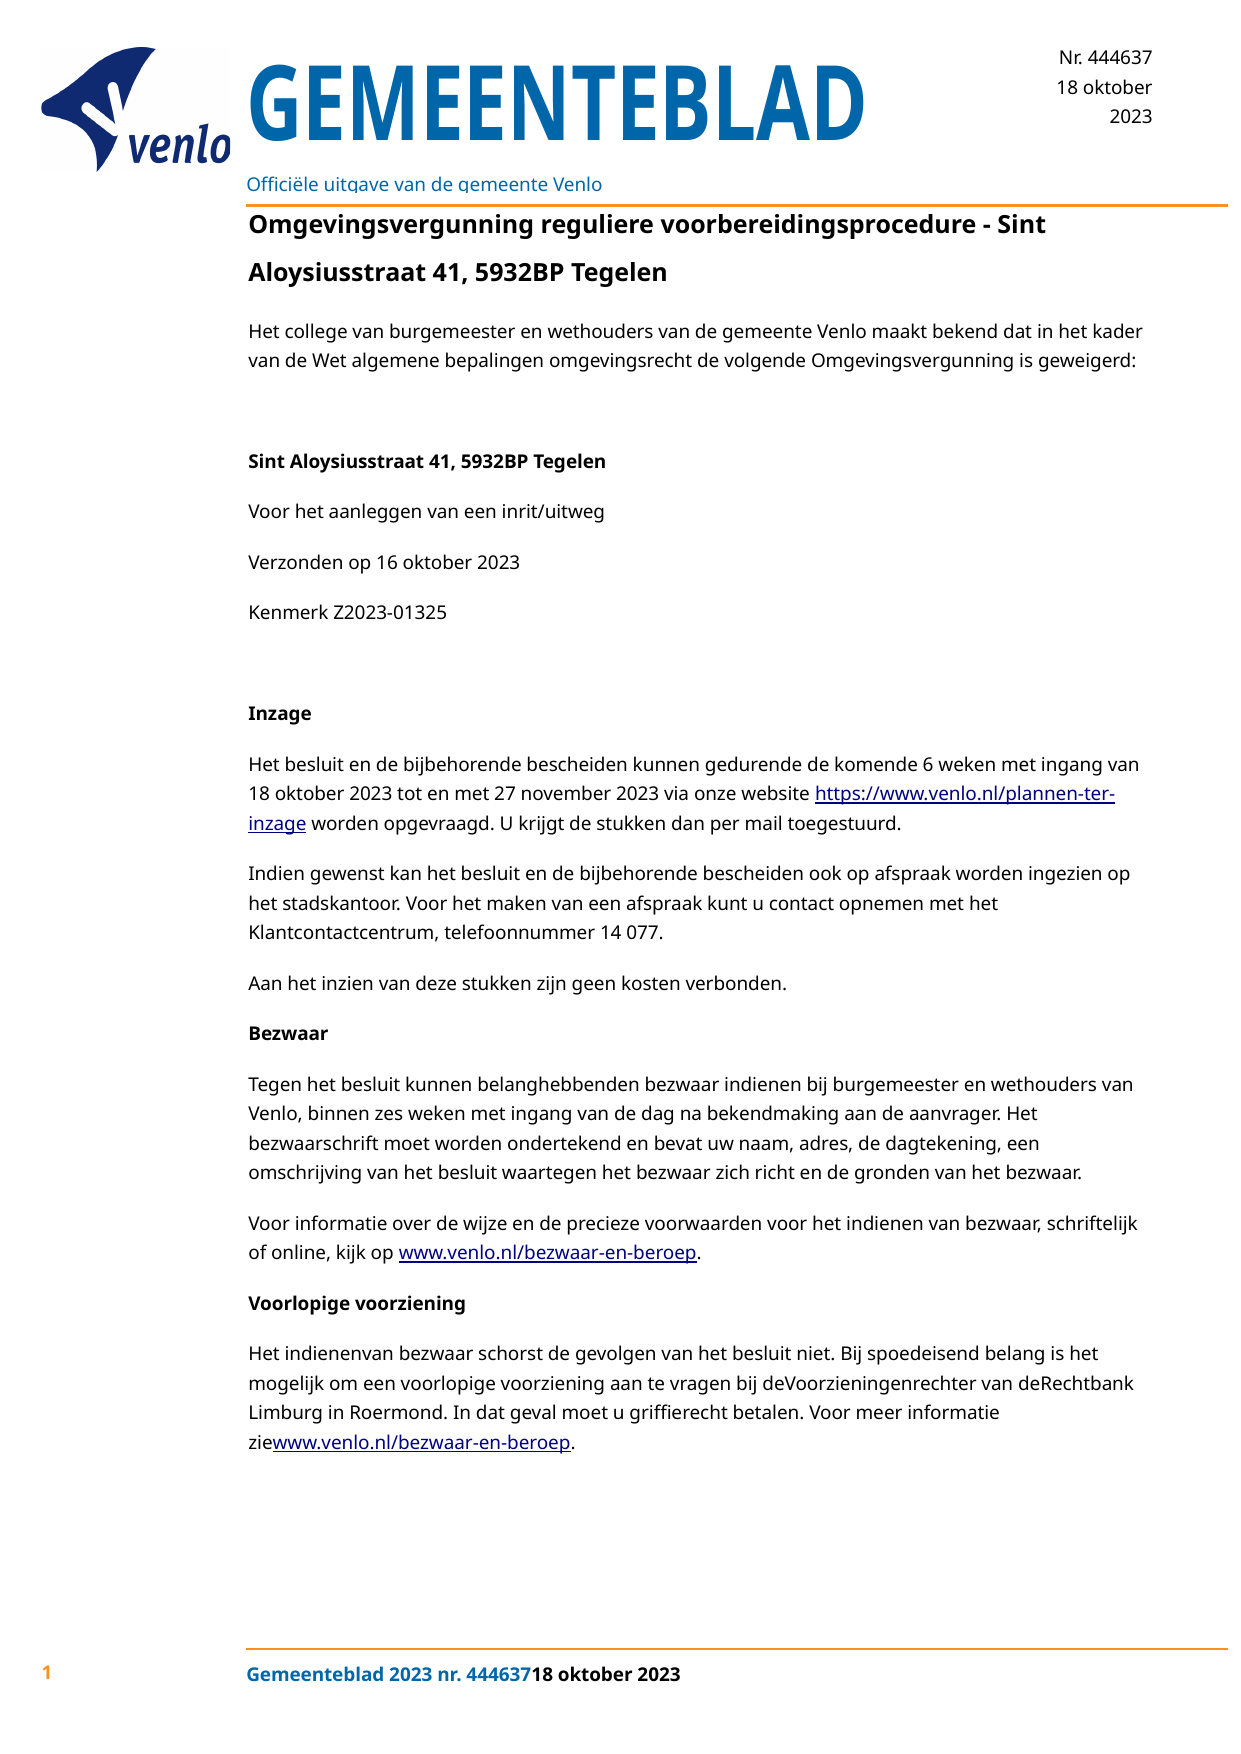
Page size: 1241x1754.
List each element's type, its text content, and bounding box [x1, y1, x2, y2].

text Het indienenvan bezwaar schorst de gevolgen van het besluit niet. Bij spoedeisend belang is het mogelijk om een voorlopige voorziening aan te vragen bij deVoorzieningenrechter van deRechtbank Limburg in Roermond. In dat geval moet u griffierecht betalen. Voor meer informatie ziewww.venlo.nl/bezwaar-en-beroep. [248, 1340, 1152, 1455]
picture [41, 47, 231, 172]
text Tegen het besluit kunnen belanghebbenden bezwaar indienen bij burgemeester en wethouders van Venlo, binnen zes weken met ingang van de dag na bekendmaking aan de aanvrager. Het bezwaarschrift moet worden ondertekend en bevat uw naam, adres, de dagtekening, een omschrijving van het besluit waartegen het bezwaar zich richt en de gronden van het bezwaar. [248, 1071, 1152, 1185]
text Bezwaar [248, 1020, 1152, 1046]
text Voor informatie over de wijze en de precieze voorwaarden voor het indienen van bezwaar, schriftelijk of online, kijk op www.venlo.nl/bezwaar-en-beroep. [248, 1210, 1152, 1265]
text Het college van burgemeester en wethouders van de gemeente Venlo maakt bekend dat in het kader van de Wet algemene bepalingen omgevingsrecht de volgende Omgevingsvergunning is geweigerd: [248, 318, 1152, 373]
text Voor het aanleggen van een inrit/uitweg [248, 499, 1152, 524]
text Omgevingsvergunning reguliere voorbereidingsprocedure - Sint Aloysiusstraat 41, 5932BP Tegelen [248, 207, 1152, 288]
text Verzonden op 16 oktober 2023 [248, 549, 1152, 575]
text Kenmerk Z2023-01325 [248, 599, 1152, 625]
text Sint Aloysiusstraat 41, 5932BP Tegelen [248, 448, 1152, 474]
text Het besluit en de bijbehorende bescheiden kunnen gedurende de komende 6 weken met ingang van 18 oktober 2023 tot en met 27 november 2023 via onze website https://www.venlo.nl/plannen-ter-inzage worden opgevraagd. U krijgt de stukken dan per mail toegestuurd. [248, 751, 1152, 836]
text Voorlopige voorziening [248, 1290, 1152, 1316]
text Inzage [248, 700, 1152, 726]
text Indien gewenst kan het besluit en de bijbehorende bescheiden ook op afspraak worden ingezien op het stadskantoor. Voor het maken van een afspraak kunt u contact opnemen met het Klantcontactcentrum, telefoonnummer 14 077. [248, 860, 1152, 945]
text Aan het inzien van deze stukken zijn geen kosten verbonden. [248, 970, 1152, 996]
